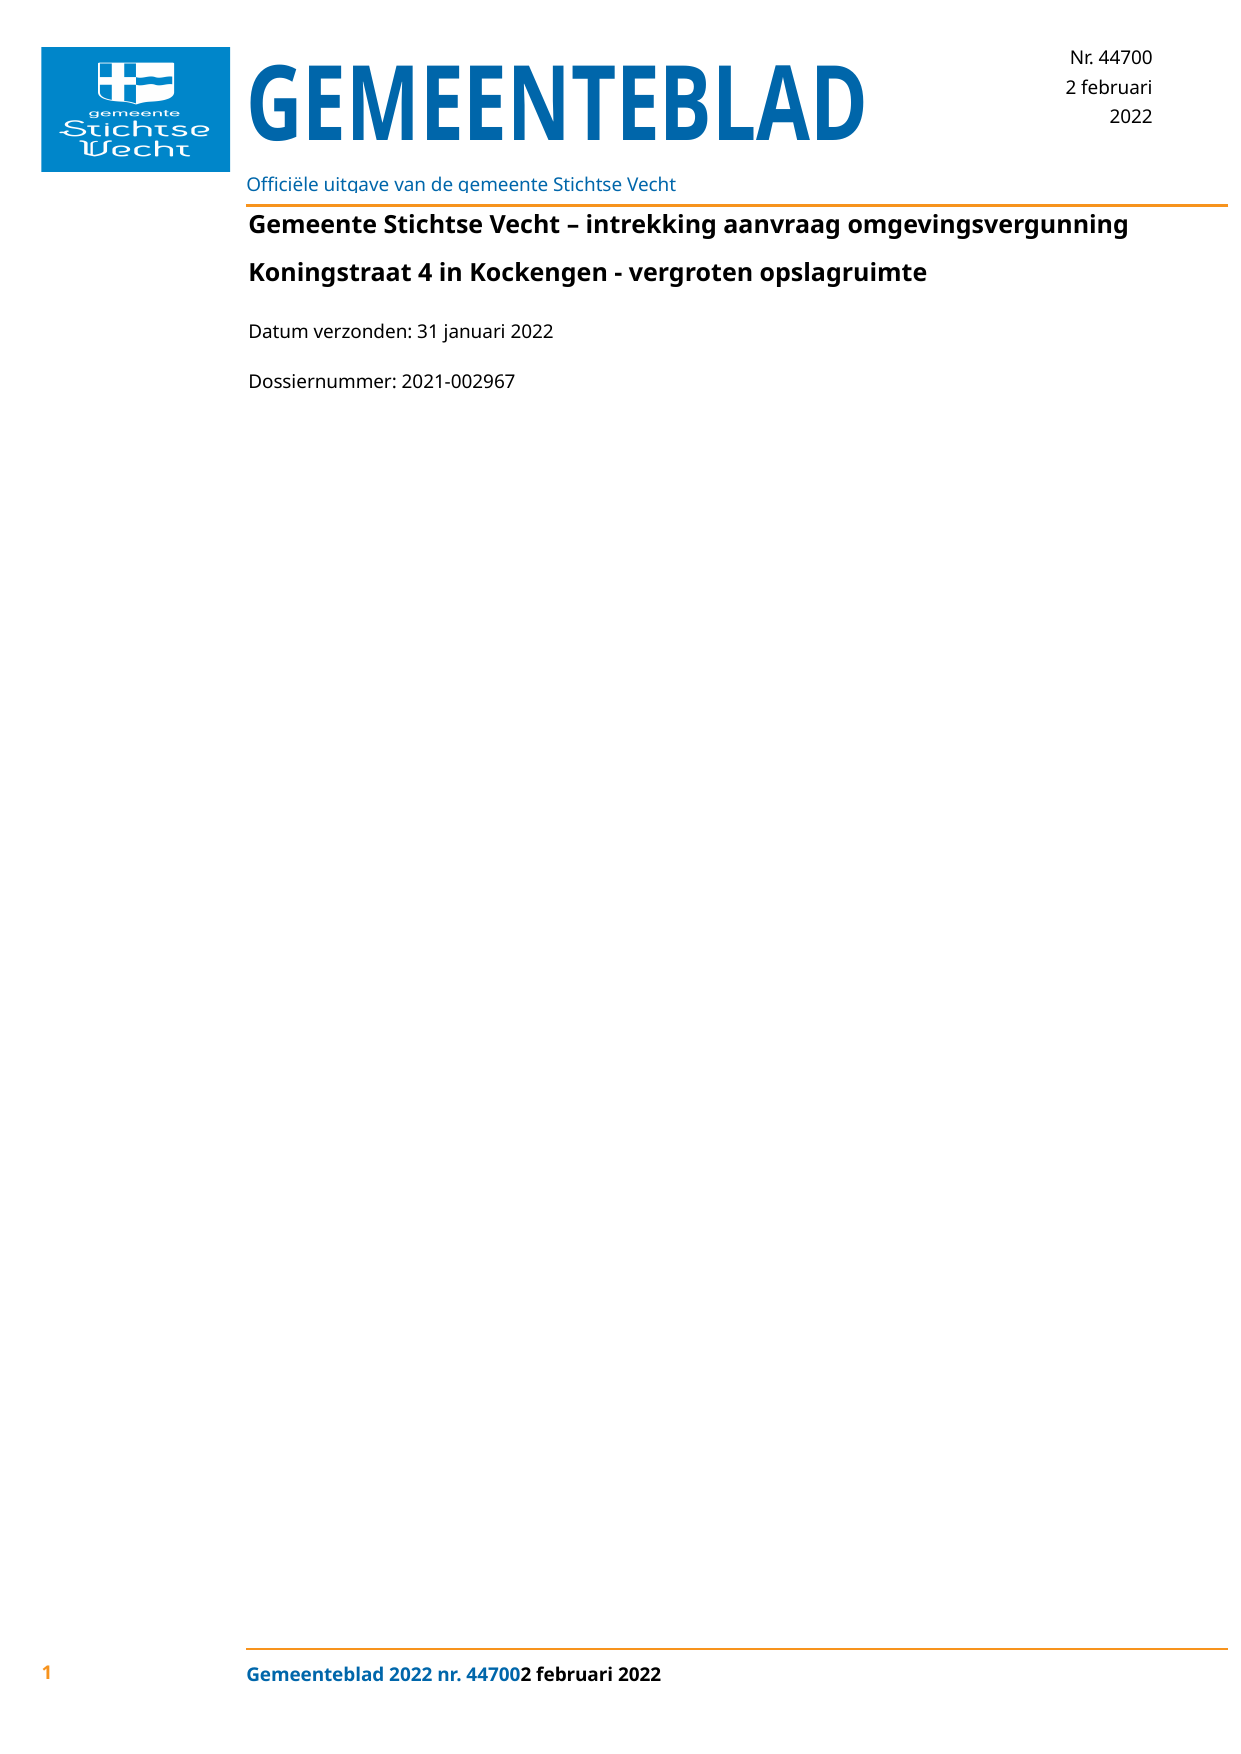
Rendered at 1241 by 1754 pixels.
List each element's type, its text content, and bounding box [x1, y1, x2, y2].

text Datum verzonden: 31 januari 2022 [248, 318, 1152, 344]
picture [99, 63, 135, 101]
text Dossiernummer: 2021-002967 [248, 368, 1152, 394]
picture [137, 63, 174, 103]
text Gemeente Stichtse Vecht – intrekking aanvraag omgevingsvergunning Koningstraat 4 in Kockengen - vergroten opslagruimte [248, 207, 1152, 288]
